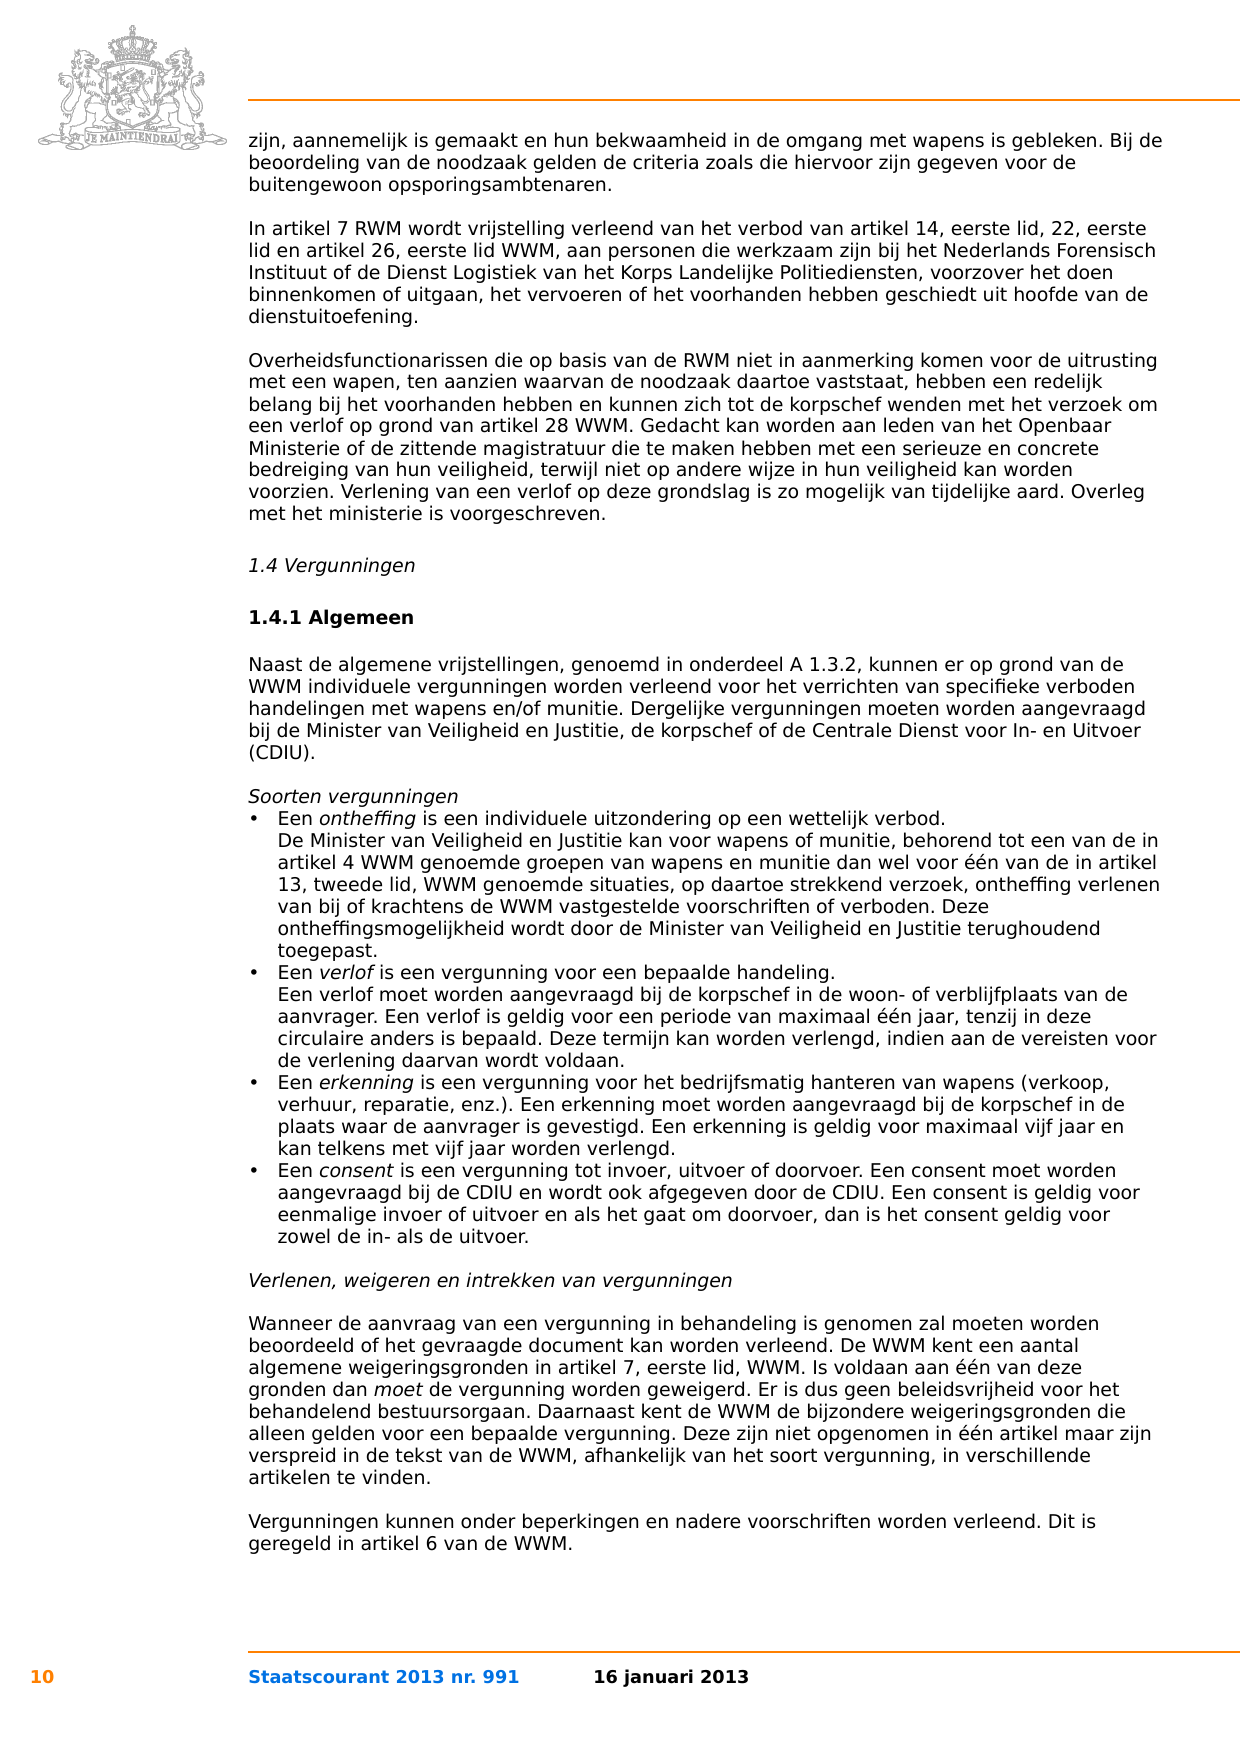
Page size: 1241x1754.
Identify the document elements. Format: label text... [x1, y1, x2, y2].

text • Een verlof is een vergunning voor een bepaalde handeling. [248, 962, 1163, 984]
text • Een ontheffing is een individuele uitzondering op een wettelijk verbod. [248, 808, 1163, 830]
text Naast de algemene vrijstellingen, genoemd in onderdeel A 1.3.2, kunnen er op grond van de WWM individuele vergunningen worden verleend voor het verrichten van specifieke verboden handelingen met wapens en/of munitie. Dergelijke vergunningen moeten worden aangevraagd bij de Minister van Veiligheid en Justitie, de korpschef of de Centrale Dienst voor In- en Uitvoer (CDIU). [248, 654, 1163, 764]
text • Een consent is een vergunning tot invoer, uitvoer of doorvoer. Een consent moet worden aangevraagd bij de CDIU en wordt ook afgegeven door de CDIU. Een consent is geldig voor eenmalige invoer of uitvoer en als het gaat om doorvoer, dan is het consent geldig voor zowel de in- als de uitvoer. [248, 1160, 1163, 1248]
text Overheidsfunctionarissen die op basis van de RWM niet in aanmerking komen voor de uitrusting met een wapen, ten aanzien waarvan de noodzaak daartoe vaststaat, hebben een redelijk belang bij het voorhanden hebben en kunnen zich tot de korpschef wenden met het verzoek om een verlof op grond van artikel 28 WWM. Gedacht kan worden aan leden van het Openbaar Ministerie of de zittende magistratuur die te maken hebben met een serieuze en concrete bedreiging van hun veiligheid, terwijl niet op andere wijze in hun veiligheid kan worden voorzien. Verlening van een verlof op deze grondslag is zo mogelijk van tijdelijke aard. Overleg met het ministerie is voorgeschreven. [248, 349, 1163, 525]
subtitle 1.4.1 Algemeen [248, 607, 1163, 629]
text zijn, aannemelijk is gemaakt en hun bekwaamheid in de omgang met wapens is gebleken. Bij de beoordeling van de noodzaak gelden de criteria zoals die hiervoor zijn gegeven voor de buitengewoon opsporingsambtenaren. [248, 130, 1163, 196]
text De Minister van Veiligheid en Justitie kan voor wapens of munitie, behorend tot een van de in artikel 4 WWM genoemde groepen van wapens en munitie dan wel voor één van de in artikel 13, tweede lid, WWM genoemde situaties, op daartoe strekkend verzoek, ontheffing verlenen van bij of krachtens de WWM vastgestelde voorschriften of verboden. Deze ontheffingsmogelijkheid wordt door de Minister van Veiligheid en Justitie terughoudend toegepast. [277, 830, 1163, 962]
picture [38, 25, 227, 150]
text Wanneer de aanvraag van een vergunning in behandeling is genomen zal moeten worden beoordeeld of het gevraagde document kan worden verleend. De WWM kent een aantal algemene weigeringsgronden in artikel 7, eerste lid, WWM. Is voldaan aan één van deze gronden dan moet de vergunning worden geweigerd. Er is dus geen beleidsvrijheid voor het behandelend bestuursorgaan. Daarnaast kent de WWM de bijzondere weigeringsgronden die alleen gelden voor een bepaalde vergunning. Deze zijn niet opgenomen in één artikel maar zijn verspreid in de tekst van de WWM, afhankelijk van het soort vergunning, in verschillende artikelen te vinden. [248, 1313, 1163, 1489]
subtitle Soorten vergunningen [248, 786, 1163, 808]
subtitle 1.4 Vergunningen [248, 555, 1163, 577]
text In artikel 7 RWM wordt vrijstelling verleend van het verbod van artikel 14, eerste lid, 22, eerste lid en artikel 26, eerste lid WWM, aan personen die werkzaam zijn bij het Nederlands Forensisch Instituut of de Dienst Logistiek van het Korps Landelijke Politiediensten, voorzover het doen binnenkomen of uitgaan, het vervoeren of het voorhanden hebben geschiedt uit hoofde van de dienstuitoefening. [248, 218, 1163, 328]
text Een verlof moet worden aangevraagd bij de korpschef in de woon- of verblijfplaats van de aanvrager. Een verlof is geldig voor een periode van maximaal één jaar, tenzij in deze circulaire anders is bepaald. Deze termijn kan worden verlengd, indien aan de vereisten voor de verlening daarvan wordt voldaan. [277, 984, 1163, 1072]
text Vergunningen kunnen onder beperkingen en nadere voorschriften worden verleend. Dit is geregeld in artikel 6 van de WWM. [248, 1511, 1163, 1555]
text • Een erkenning is een vergunning voor het bedrijfsmatig hanteren van wapens (verkoop, verhuur, reparatie, enz.). Een erkenning moet worden aangevraagd bij de korpschef in de plaats waar de aanvrager is gevestigd. Een erkenning is geldig voor maximaal vijf jaar en kan telkens met vijf jaar worden verlengd. [248, 1072, 1163, 1160]
subtitle Verlenen, weigeren en intrekken van vergunningen [248, 1269, 1163, 1291]
